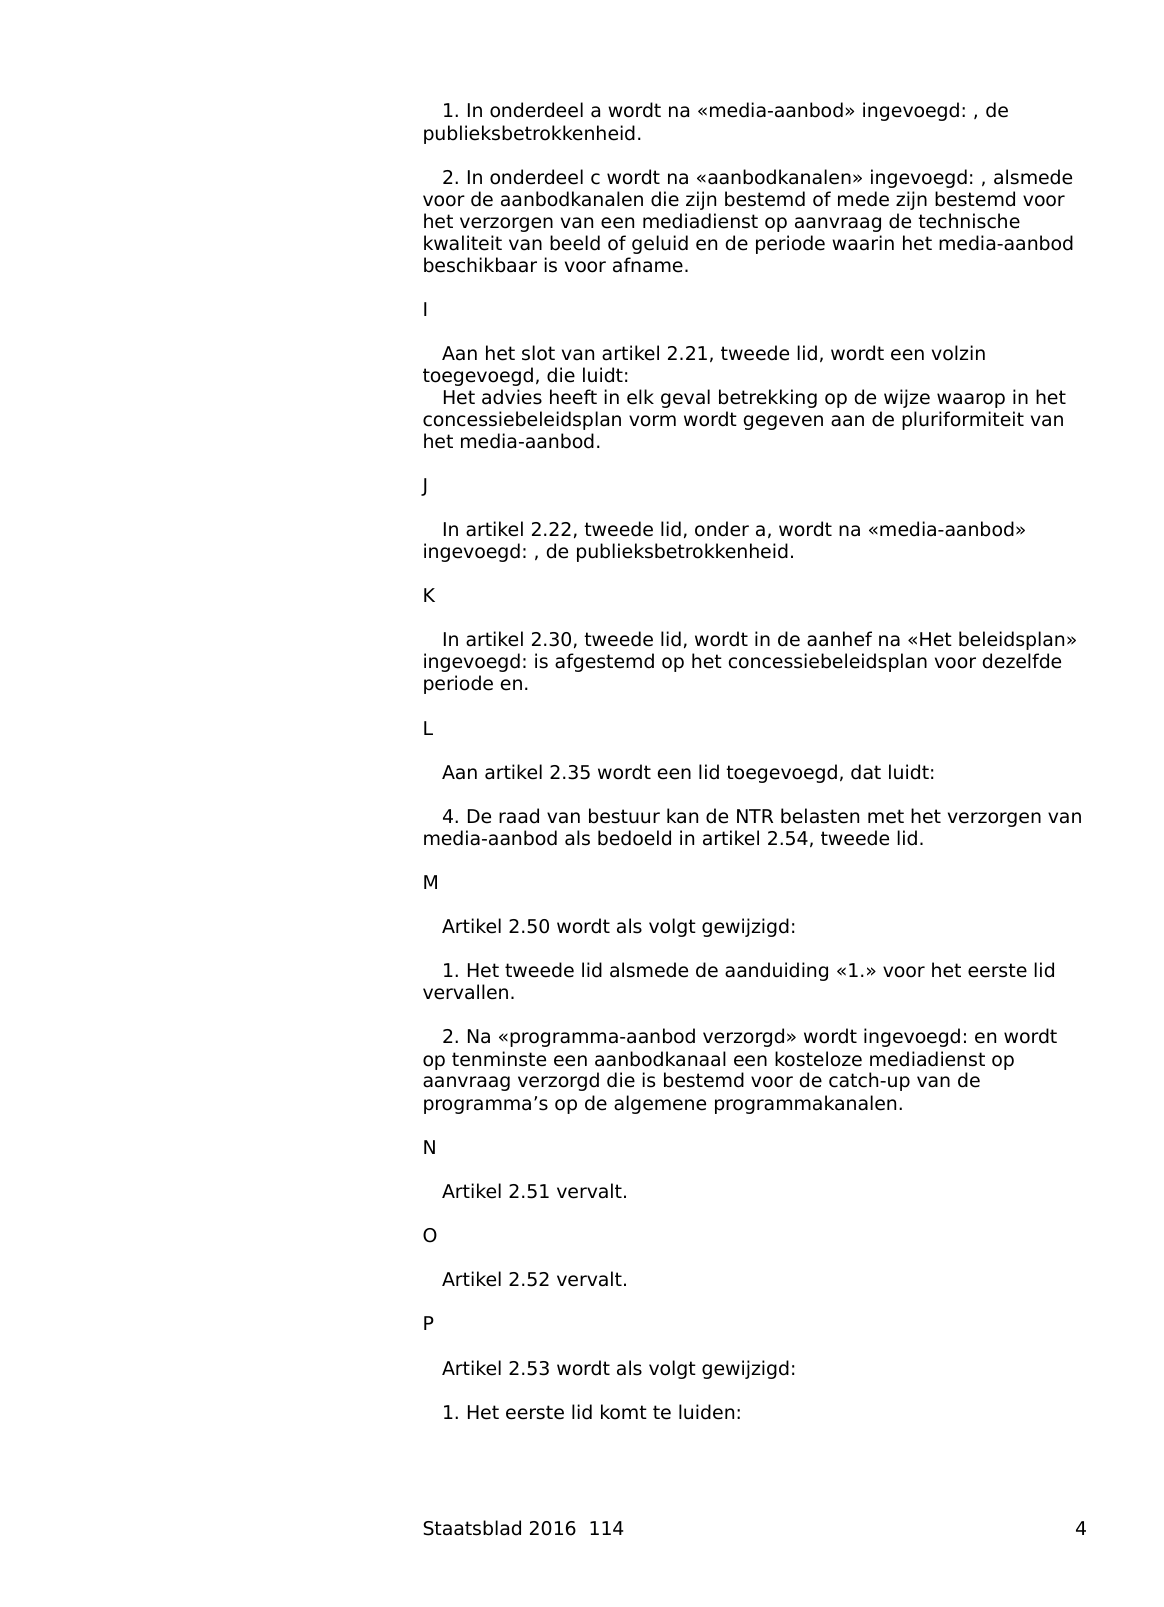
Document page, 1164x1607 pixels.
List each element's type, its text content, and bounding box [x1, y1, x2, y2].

text 1. In onderdeel a wordt na «media-aanbod» ingevoegd: , de publieksbetrokkenheid. [422, 100, 1087, 144]
text 4. De raad van bestuur kan de NTR belasten met het verzorgen van media-aanbod als bedoeld in artikel 2.54, tweede lid. [422, 806, 1087, 850]
text M [422, 872, 1087, 894]
text 2. In onderdeel c wordt na «aanbodkanalen» ingevoegd: , alsmede voor de aanbodkanalen die zijn bestemd of mede zijn bestemd voor het verzorgen van een mediadienst op aanvraag de technische kwaliteit van beeld of geluid en de periode waarin het media-aanbod beschikbaar is voor afname. [422, 167, 1087, 276]
text I [422, 299, 1087, 321]
text O [422, 1225, 1087, 1247]
text Het advies heeft in elk geval betrekking op de wijze waarop in het concessiebeleidsplan vorm wordt gegeven aan de pluriformiteit van het media-aanbod. [422, 387, 1087, 453]
text Artikel 2.52 vervalt. [422, 1269, 1087, 1291]
text Aan artikel 2.35 wordt een lid toegevoegd, dat luidt: [422, 762, 1087, 784]
text Artikel 2.50 wordt als volgt gewijzigd: [422, 916, 1087, 938]
text P [422, 1313, 1087, 1335]
text In artikel 2.22, tweede lid, onder a, wordt na «media-aanbod» ingevoegd: , de publieksbetrokkenheid. [422, 519, 1087, 563]
text In artikel 2.30, tweede lid, wordt in de aanhef na «Het beleidsplan» ingevoegd: is afgestemd op het concessiebeleidsplan voor dezelfde periode en. [422, 629, 1087, 695]
text 2. Na «programma-aanbod verzorgd» wordt ingevoegd: en wordt op tenminste een aanbodkanaal een kosteloze mediadienst op aanvraag verzorgd die is bestemd voor de catch-up van de programma’s op de algemene programmakanalen. [422, 1026, 1087, 1114]
text J [422, 475, 1087, 497]
text Aan het slot van artikel 2.21, tweede lid, wordt een volzin toegevoegd, die luidt: [422, 343, 1087, 387]
text K [422, 585, 1087, 607]
text 1. Het tweede lid alsmede de aanduiding «1.» voor het eerste lid vervallen. [422, 960, 1087, 1004]
text N [422, 1137, 1087, 1158]
text L [422, 717, 1087, 739]
text Artikel 2.53 wordt als volgt gewijzigd: [422, 1357, 1087, 1379]
text Artikel 2.51 vervalt. [422, 1181, 1087, 1203]
text 1. Het eerste lid komt te luiden: [422, 1402, 1087, 1423]
